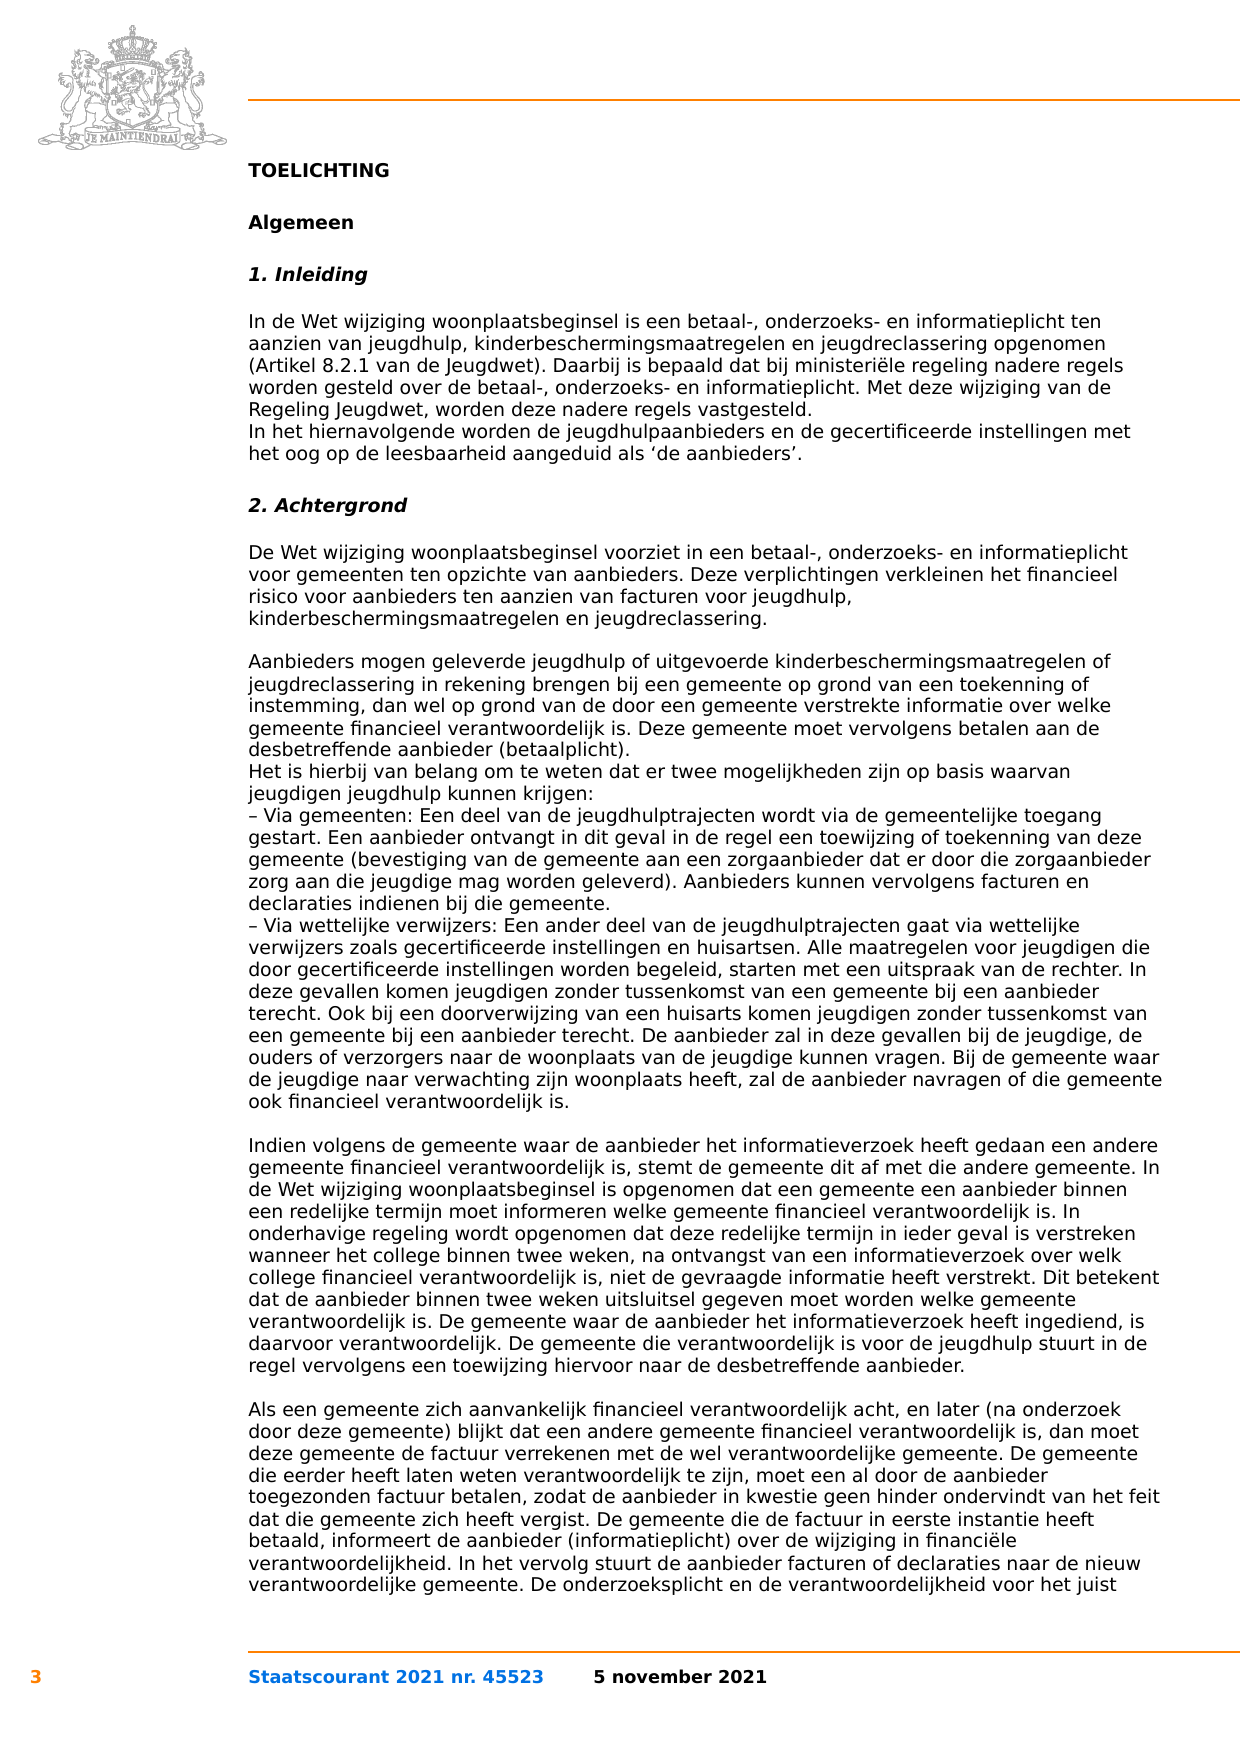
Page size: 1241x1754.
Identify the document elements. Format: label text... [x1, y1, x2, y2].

picture [38, 25, 227, 150]
text In de Wet wijziging woonplaatsbeginsel is een betaal-, onderzoeks- en informatieplicht ten aanzien van jeugdhulp, kinderbeschermingsmaatregelen en jeugdreclassering opgenomen (Artikel 8.2.1 van de Jeugdwet). Daarbij is bepaald dat bij ministeriële regeling nadere regels worden gesteld over de betaal-, onderzoeks- en informatieplicht. Met deze wijziging van de Regeling Jeugdwet, worden deze nadere regels vastgesteld. [248, 311, 1163, 421]
text De Wet wijziging woonplaatsbeginsel voorziet in een betaal-, onderzoeks- en informatieplicht voor gemeenten ten opzichte van aanbieders. Deze verplichtingen verkleinen het financieel risico voor aanbieders ten aanzien van facturen voor jeugdhulp, kinderbeschermingsmaatregelen en jeugdreclassering. [248, 542, 1163, 629]
text In het hiernavolgende worden de jeugdhulpaanbieders en de gecertificeerde instellingen met het oog op de leesbaarheid aangeduid als ‘de aanbieders’. [248, 421, 1163, 465]
text – Via gemeenten: Een deel van de jeugdhulptrajecten wordt via de gemeentelijke toegang gestart. Een aanbieder ontvangt in dit geval in de regel een toewijzing of toekenning van deze gemeente (bevestiging van de gemeente aan een zorgaanbieder dat er door die zorgaanbieder zorg aan die jeugdige mag worden geleverd). Aanbieders kunnen vervolgens facturen en declaraties indienen bij die gemeente. [248, 805, 1163, 915]
text Het is hierbij van belang om te weten dat er twee mogelijkheden zijn op basis waarvan jeugdigen jeugdhulp kunnen krijgen: [248, 761, 1163, 805]
subtitle TOELICHTING [248, 160, 1163, 182]
text – Via wettelijke verwijzers: Een ander deel van de jeugdhulptrajecten gaat via wettelijke verwijzers zoals gecertificeerde instellingen en huisartsen. Alle maatregelen voor jeugdigen die door gecertificeerde instellingen worden begeleid, starten met een uitspraak van de rechter. In deze gevallen komen jeugdigen zonder tussenkomst van een gemeente bij een aanbieder terecht. Ook bij een doorverwijzing van een huisarts komen jeugdigen zonder tussenkomst van een gemeente bij een aanbieder terecht. De aanbieder zal in deze gevallen bij de jeugdige, de ouders of verzorgers naar de woonplaats van de jeugdige kunnen vragen. Bij de gemeente waar de jeugdige naar verwachting zijn woonplaats heeft, zal de aanbieder navragen of die gemeente ook financieel verantwoordelijk is. [248, 915, 1163, 1113]
subtitle Algemeen [248, 212, 1163, 234]
subtitle 2. Achtergrond [248, 495, 1163, 517]
text Als een gemeente zich aanvankelijk financieel verantwoordelijk acht, en later (na onderzoek door deze gemeente) blijkt dat een andere gemeente financieel verantwoordelijk is, dan moet deze gemeente de factuur verrekenen met de wel verantwoordelijke gemeente. De gemeente die eerder heeft laten weten verantwoordelijk te zijn, moet een al door de aanbieder toegezonden factuur betalen, zodat de aanbieder in kwestie geen hinder ondervindt van het feit dat die gemeente zich heeft vergist. De gemeente die de factuur in eerste instantie heeft betaald, informeert de aanbieder (informatieplicht) over de wijziging in financiële verantwoordelijkheid. In het vervolg stuurt de aanbieder facturen of declaraties naar de nieuw verantwoordelijke gemeente. De onderzoeksplicht en de verantwoordelijkheid voor het juist [248, 1398, 1163, 1596]
text Aanbieders mogen geleverde jeugdhulp of uitgevoerde kinderbeschermingsmaatregelen of jeugdreclassering in rekening brengen bij een gemeente op grond van een toekenning of instemming, dan wel op grond van de door een gemeente verstrekte informatie over welke gemeente financieel verantwoordelijk is. Deze gemeente moet vervolgens betalen aan de desbetreffende aanbieder (betaalplicht). [248, 651, 1163, 761]
subtitle 1. Inleiding [248, 264, 1163, 286]
text Indien volgens de gemeente waar de aanbieder het informatieverzoek heeft gedaan een andere gemeente financieel verantwoordelijk is, stemt de gemeente dit af met die andere gemeente. In de Wet wijziging woonplaatsbeginsel is opgenomen dat een gemeente een aanbieder binnen een redelijke termijn moet informeren welke gemeente financieel verantwoordelijk is. In onderhavige regeling wordt opgenomen dat deze redelijke termijn in ieder geval is verstreken wanneer het college binnen twee weken, na ontvangst van een informatieverzoek over welk college financieel verantwoordelijk is, niet de gevraagde informatie heeft verstrekt. Dit betekent dat de aanbieder binnen twee weken uitsluitsel gegeven moet worden welke gemeente verantwoordelijk is. De gemeente waar de aanbieder het informatieverzoek heeft ingediend, is daarvoor verantwoordelijk. De gemeente die verantwoordelijk is voor de jeugdhulp stuurt in de regel vervolgens een toewijzing hiervoor naar de desbetreffende aanbieder. [248, 1135, 1163, 1377]
